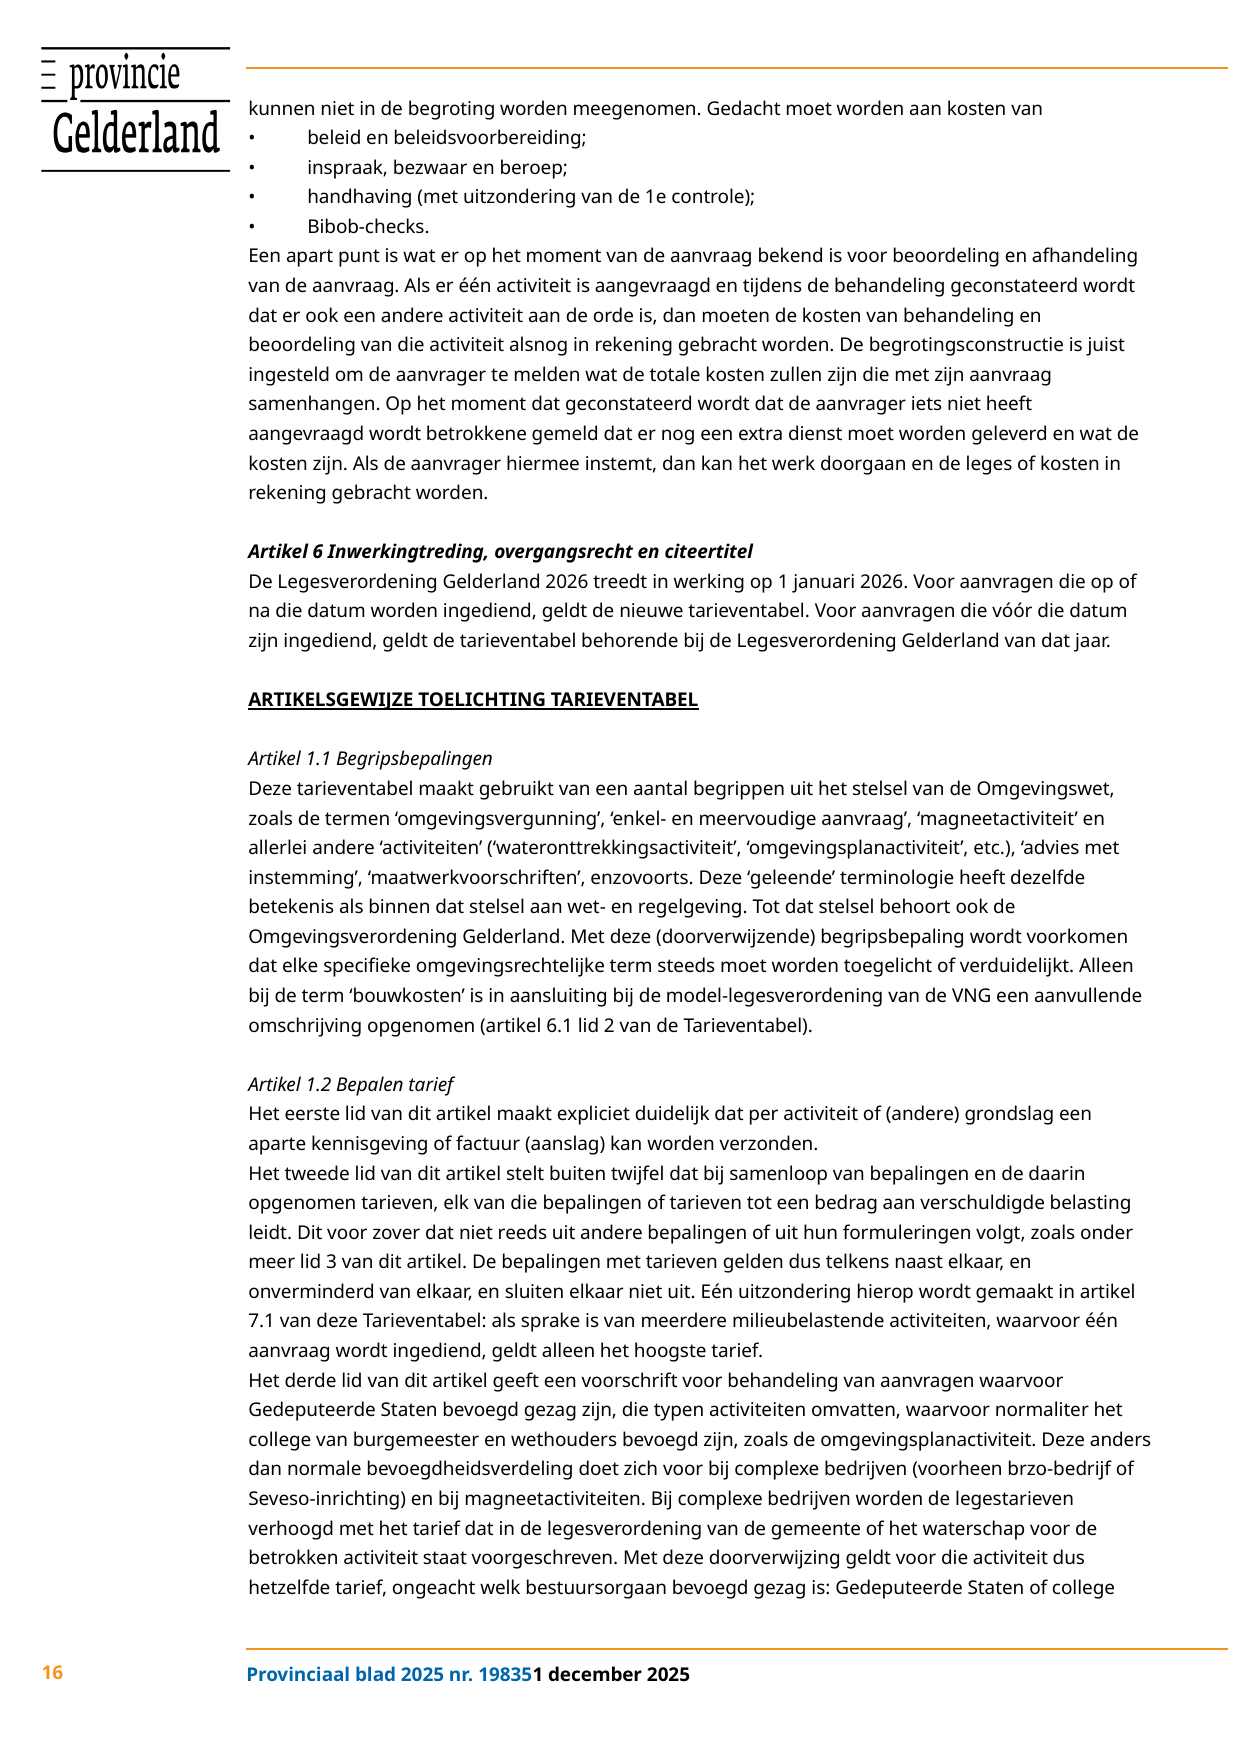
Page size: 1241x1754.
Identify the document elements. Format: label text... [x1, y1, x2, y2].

text Artikel 6 Inwerkingtreding, overgangsrecht en citeertitel [248, 538, 1152, 564]
text Deze tarieventabel maakt gebruikt van een aantal begrippen uit het stelsel van de Omgevingswet, zoals de termen ‘omgevingsvergunning’, ‘enkel- en meervoudige aanvraag’, ‘magneetactiviteit’ en allerlei andere ‘activiteiten’ (‘wateronttrekkingsactiviteit’, ‘omgevingsplanactiviteit’, etc.), ‘advies met instemming’, ‘maatwerkvoorschriften’, enzovoorts. Deze ‘geleende’ terminologie heeft dezelfde betekenis als binnen dat stelsel aan wet- en regelgeving. Tot dat stelsel behoort ook de Omgevingsverordening Gelderland. Met deze (doorverwijzende) begripsbepaling wordt voorkomen dat elke specifieke omgevingsrechtelijke term steeds moet worden toegelicht of verduidelijkt. Alleen bij de term ‘bouwkosten’ is in aansluiting bij de model-legesverordening van de VNG een aanvullende omschrijving opgenomen (artikel 6.1 lid 2 van de Tarieventabel). [248, 775, 1152, 1038]
text kunnen niet in de begroting worden meegenomen. Gedacht moet worden aan kosten van [248, 95, 1152, 121]
list inspraak, bezwaar en beroep; [248, 154, 1152, 180]
text Artikel 1.1 Begripsbepalingen [248, 746, 1152, 771]
text De Legesverordening Gelderland 2026 treedt in werking op 1 januari 2026. Voor aanvragen die op of na die datum worden ingediend, geldt de nieuwe tarieventabel. Voor aanvragen die vóór die datum zijn ingediend, geldt de tarieventabel behorende bij de Legesverordening Gelderland van dat jaar. [248, 568, 1152, 653]
list Bibob-checks. [248, 213, 1152, 239]
list handhaving (met uitzondering van de 1e controle); [248, 183, 1152, 209]
text Het tweede lid van dit artikel stelt buiten twijfel dat bij samenloop van bepalingen en de daarin opgenomen tarieven, elk van die bepalingen of tarieven tot een bedrag aan verschuldigde belasting leidt. Dit voor zover dat niet reeds uit andere bepalingen of uit hun formuleringen volgt, zoals onder meer lid 3 van dit artikel. De bepalingen met tarieven gelden dus telkens naast elkaar, en onverminderd van elkaar, en sluiten elkaar niet uit. Eén uitzondering hierop wordt gemaakt in artikel 7.1 van deze Tarieventabel: als sprake is van meerdere milieubelastende activiteiten, waarvoor één aanvraag wordt ingediend, geldt alleen het hoogste tarief. [248, 1160, 1152, 1363]
picture [41, 47, 231, 172]
text Artikel 1.2 Bepalen tarief [248, 1071, 1152, 1097]
text Het derde lid van dit artikel geeft een voorschrift voor behandeling van aanvragen waarvoor Gedeputeerde Staten bevoegd gezag zijn, die typen activiteiten omvatten, waarvoor normaliter het college van burgemeester en wethouders bevoegd zijn, zoals de omgevingsplanactiviteit. Deze anders dan normale bevoegdheidsverdeling doet zich voor bij complexe bedrijven (voorheen brzo-bedrijf of Seveso-inrichting) en bij magneetactiviteiten. Bij complexe bedrijven worden de legestarieven verhoogd met het tarief dat in de legesverordening van de gemeente of het waterschap voor de betrokken activiteit staat voorgeschreven. Met deze doorverwijzing geldt voor die activiteit dus hetzelfde tarief, ongeacht welk bestuursorgaan bevoegd gezag is: Gedeputeerde Staten of college [248, 1367, 1152, 1600]
text Een apart punt is wat er op het moment van de aanvraag bekend is voor beoordeling en afhandeling van de aanvraag. Als er één activiteit is aangevraagd en tijdens de behandeling geconstateerd wordt dat er ook een andere activiteit aan de orde is, dan moeten de kosten van behandeling en beoordeling van die activiteit alsnog in rekening gebracht worden. De begrotingsconstructie is juist ingesteld om de aanvrager te melden wat de totale kosten zullen zijn die met zijn aanvraag samenhangen. Op het moment dat geconstateerd wordt dat de aanvrager iets niet heeft aangevraagd wordt betrokkene gemeld dat er nog een extra dienst moet worden geleverd en wat de kosten zijn. Als de aanvrager hiermee instemt, dan kan het werk doorgaan en de leges of kosten in rekening gebracht worden. [248, 243, 1152, 505]
list beleid en beleidsvoorbereiding; [248, 124, 1152, 150]
text ARTIKELSGEWIJZE TOELICHTING TARIEVENTABEL [248, 686, 1152, 712]
text Het eerste lid van dit artikel maakt expliciet duidelijk dat per activiteit of (andere) grondslag een aparte kennisgeving of factuur (aanslag) kan worden verzonden. [248, 1101, 1152, 1156]
